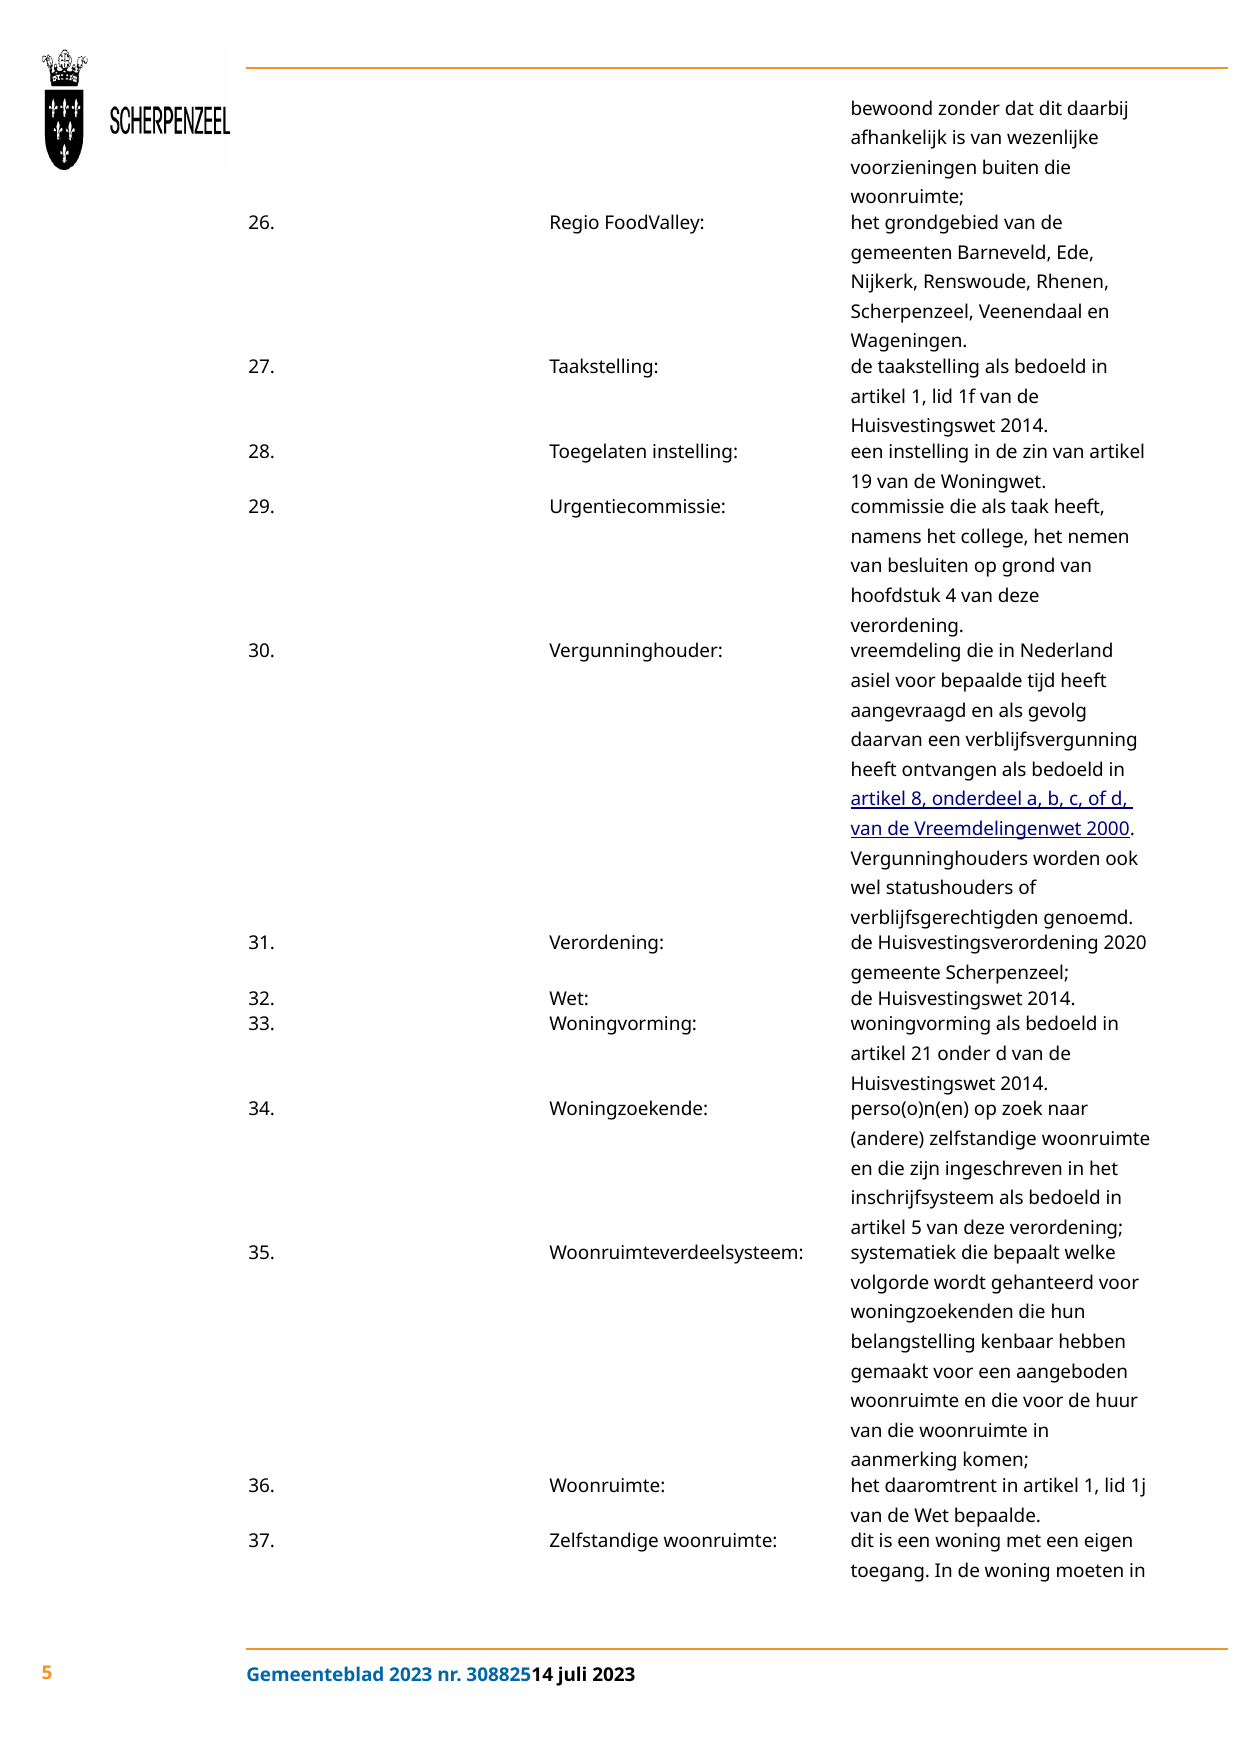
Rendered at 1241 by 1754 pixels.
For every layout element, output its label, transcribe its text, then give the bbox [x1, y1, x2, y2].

table_cell het daaromtrent in artikel 1, lid 1j van de Wet bepaalde. [850, 1473, 1152, 1528]
table_cell Taakstelling: [549, 353, 850, 438]
table_cell Verordening: [549, 930, 850, 985]
table_cell 35. [248, 1240, 549, 1472]
table_cell 28. [248, 438, 549, 493]
table_cell Woonruimteverdeelsysteem: [549, 1240, 850, 1472]
table_cell de Huisvestingswet 2014. [850, 985, 1152, 1011]
table_cell Regio FoodValley: [549, 209, 850, 353]
table_cell Woonruimte: [549, 1473, 850, 1528]
table_cell perso(o)n(en) op zoek naar (andere) zelfstandige woonruimte en die zijn ingeschreven in het inschrijfsysteem als bedoeld in artikel 5 van deze verordening; [850, 1096, 1152, 1239]
table_cell 36. [248, 1473, 549, 1528]
table_cell het grondgebied van de gemeenten Barneveld, Ede, Nijkerk, Renswoude, Rhenen, Scherpenzeel, Veenendaal en Wageningen. [850, 209, 1152, 353]
table_cell Urgentiecommissie: [549, 494, 850, 638]
table_cell de taakstelling als bedoeld in artikel 1, lid 1f van de Huisvestingswet 2014. [850, 353, 1152, 438]
table_cell 32. [248, 985, 549, 1011]
table_cell vreemdeling die in Nederland asiel voor bepaalde tijd heeft aangevraagd en als gevolg daarvan een verblijfsvergunning heeft ontvangen als bedoeld in artikel 8, onderdeel a, b, c, of d, van de Vreemdelingenwet 2000. Vergunninghouders worden ook wel statushouders of verblijfsgerechtigden genoemd. [850, 638, 1152, 929]
table_cell 37. [248, 1528, 549, 1583]
table_cell Wet: [549, 985, 850, 1011]
table_cell 29. [248, 494, 549, 638]
table_cell de Huisvestingsverordening 2020 gemeente Scherpenzeel; [850, 930, 1152, 985]
table_cell een instelling in de zin van artikel 19 van de Woningwet. [850, 438, 1152, 493]
table_cell 30. [248, 638, 549, 929]
table_cell 27. [248, 353, 549, 438]
table_cell Vergunninghouder: [549, 638, 850, 929]
table_cell Zelfstandige woonruimte: [549, 1528, 850, 1583]
table_cell 26. [248, 209, 549, 353]
table_cell Woningzoekende: [549, 1096, 850, 1239]
table_cell woningvorming als bedoeld in artikel 21 onder d van de Huisvestingswet 2014. [850, 1011, 1152, 1096]
table_cell [549, 95, 850, 209]
table_cell bewoond zonder dat dit daarbij afhankelijk is van wezenlijke voorzieningen buiten die woonruimte; [850, 95, 1152, 209]
table_cell 33. [248, 1011, 549, 1096]
table_cell Woningvorming: [549, 1011, 850, 1096]
picture [41, 47, 231, 172]
table_cell [248, 95, 549, 209]
table_cell systematiek die bepaalt welke volgorde wordt gehanteerd voor woningzoekenden die hun belangstelling kenbaar hebben gemaakt voor een aangeboden woonruimte en die voor de huur van die woonruimte in aanmerking komen; [850, 1240, 1152, 1472]
table_cell Toegelaten instelling: [549, 438, 850, 493]
table_cell 34. [248, 1096, 549, 1239]
table_cell commissie die als taak heeft, namens het college, het nemen van besluiten op grond van hoofdstuk 4 van deze verordening. [850, 494, 1152, 638]
table_cell 31. [248, 930, 549, 985]
table_cell dit is een woning met een eigen toegang. In de woning moeten in [850, 1528, 1152, 1583]
